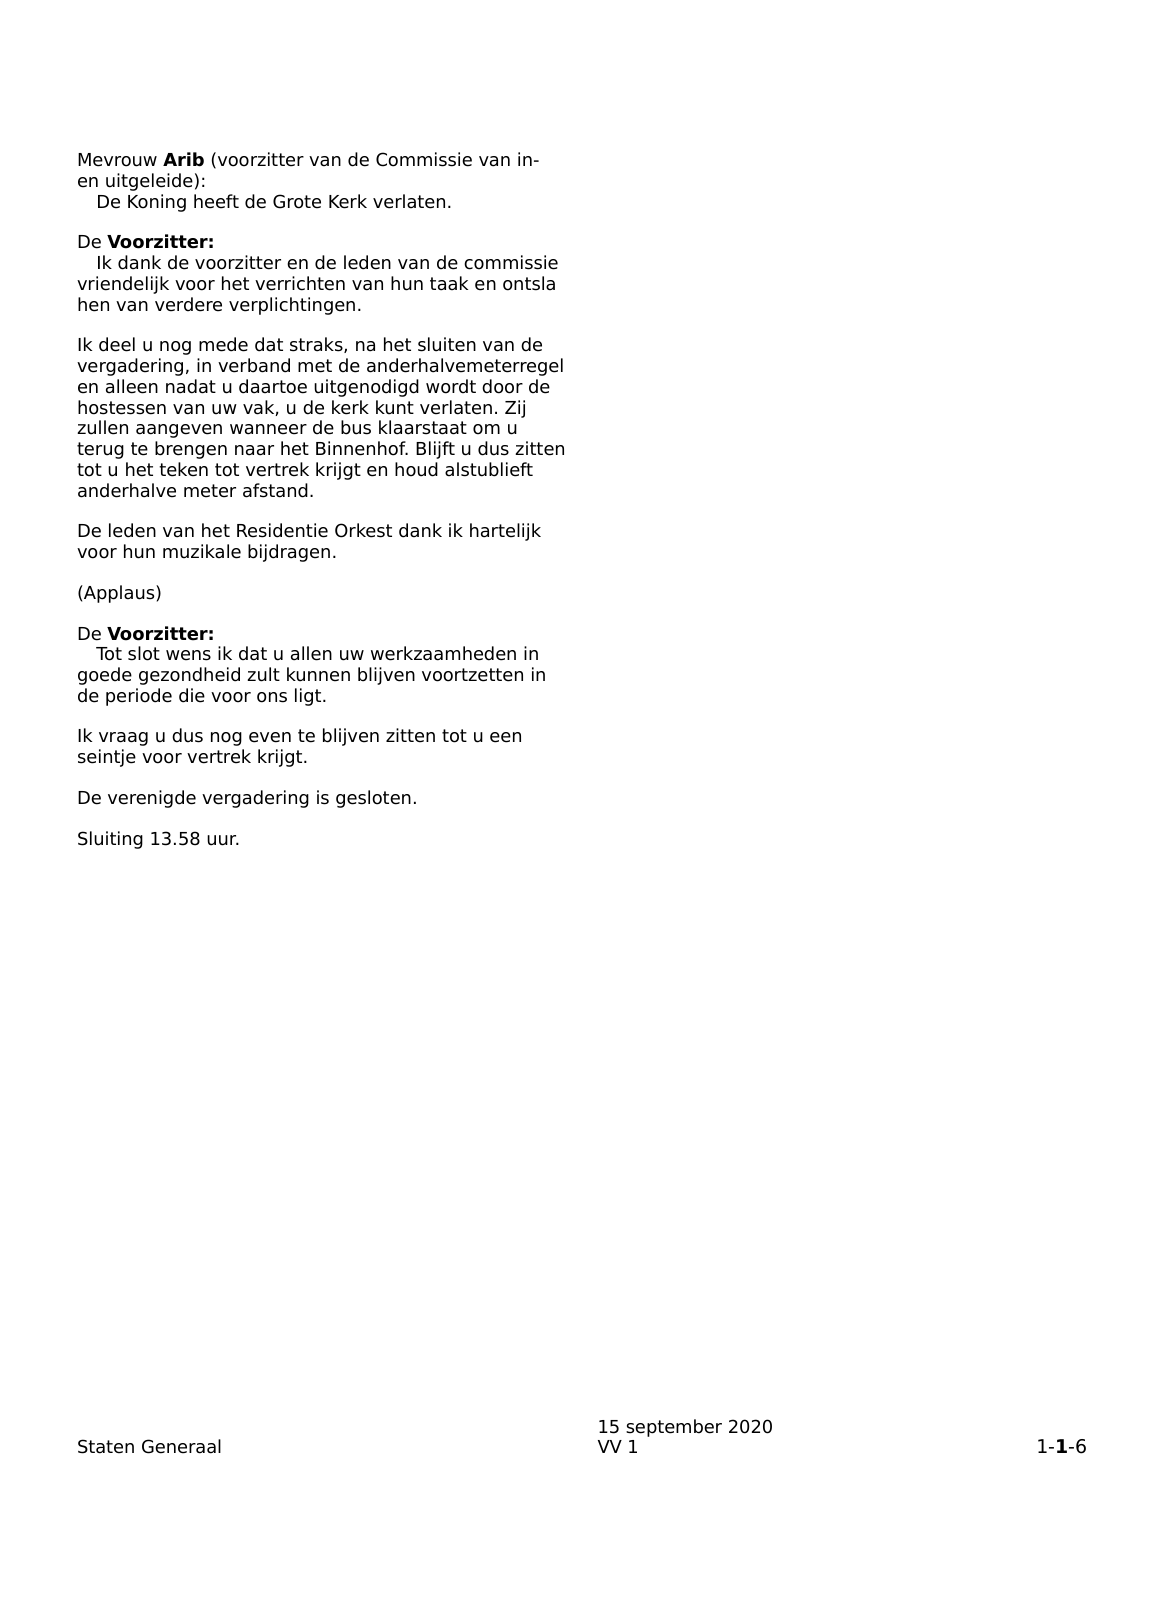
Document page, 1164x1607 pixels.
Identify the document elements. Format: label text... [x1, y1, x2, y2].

text De verenigde vergadering is gesloten. [77, 788, 567, 808]
text De leden van het Residentie Orkest dank ik hartelijk voor hun muzikale bijdragen. [77, 521, 567, 563]
text Mevrouw Arib (voorzitter van de Commissie van in- en uitgeleide): [77, 150, 567, 192]
text Ik vraag u dus nog even te blijven zitten tot u een seintje voor vertrek krijgt. [77, 726, 567, 768]
text (Applaus) [77, 583, 567, 603]
text Sluiting 13.58 uur. [77, 828, 567, 849]
text Ik dank de voorzitter en de leden van de commissie vriendelijk voor het verrichten van hun taak en ontsla hen van verdere verplichtingen. [77, 253, 567, 315]
text De Voorzitter: [77, 232, 567, 253]
text Tot slot wens ik dat u allen uw werkzaamheden in goede gezondheid zult kunnen blijven voortzetten in de periode die voor ons ligt. [77, 644, 567, 706]
text De Koning heeft de Grote Kerk verlaten. [77, 192, 567, 212]
text Ik deel u nog mede dat straks, na het sluiten van de vergadering, in verband met de anderhalvemeterregel en alleen nadat u daartoe uitgenodigd wordt door de hostessen van uw vak, u de kerk kunt verlaten. Zij zullen aangeven wanneer de bus klaarstaat om u terug te brengen naar het Binnenhof. Blijft u dus zitten tot u het teken tot vertrek krijgt en houd alstublieft anderhalve meter afstand. [77, 335, 567, 501]
text De Voorzitter: [77, 623, 567, 644]
